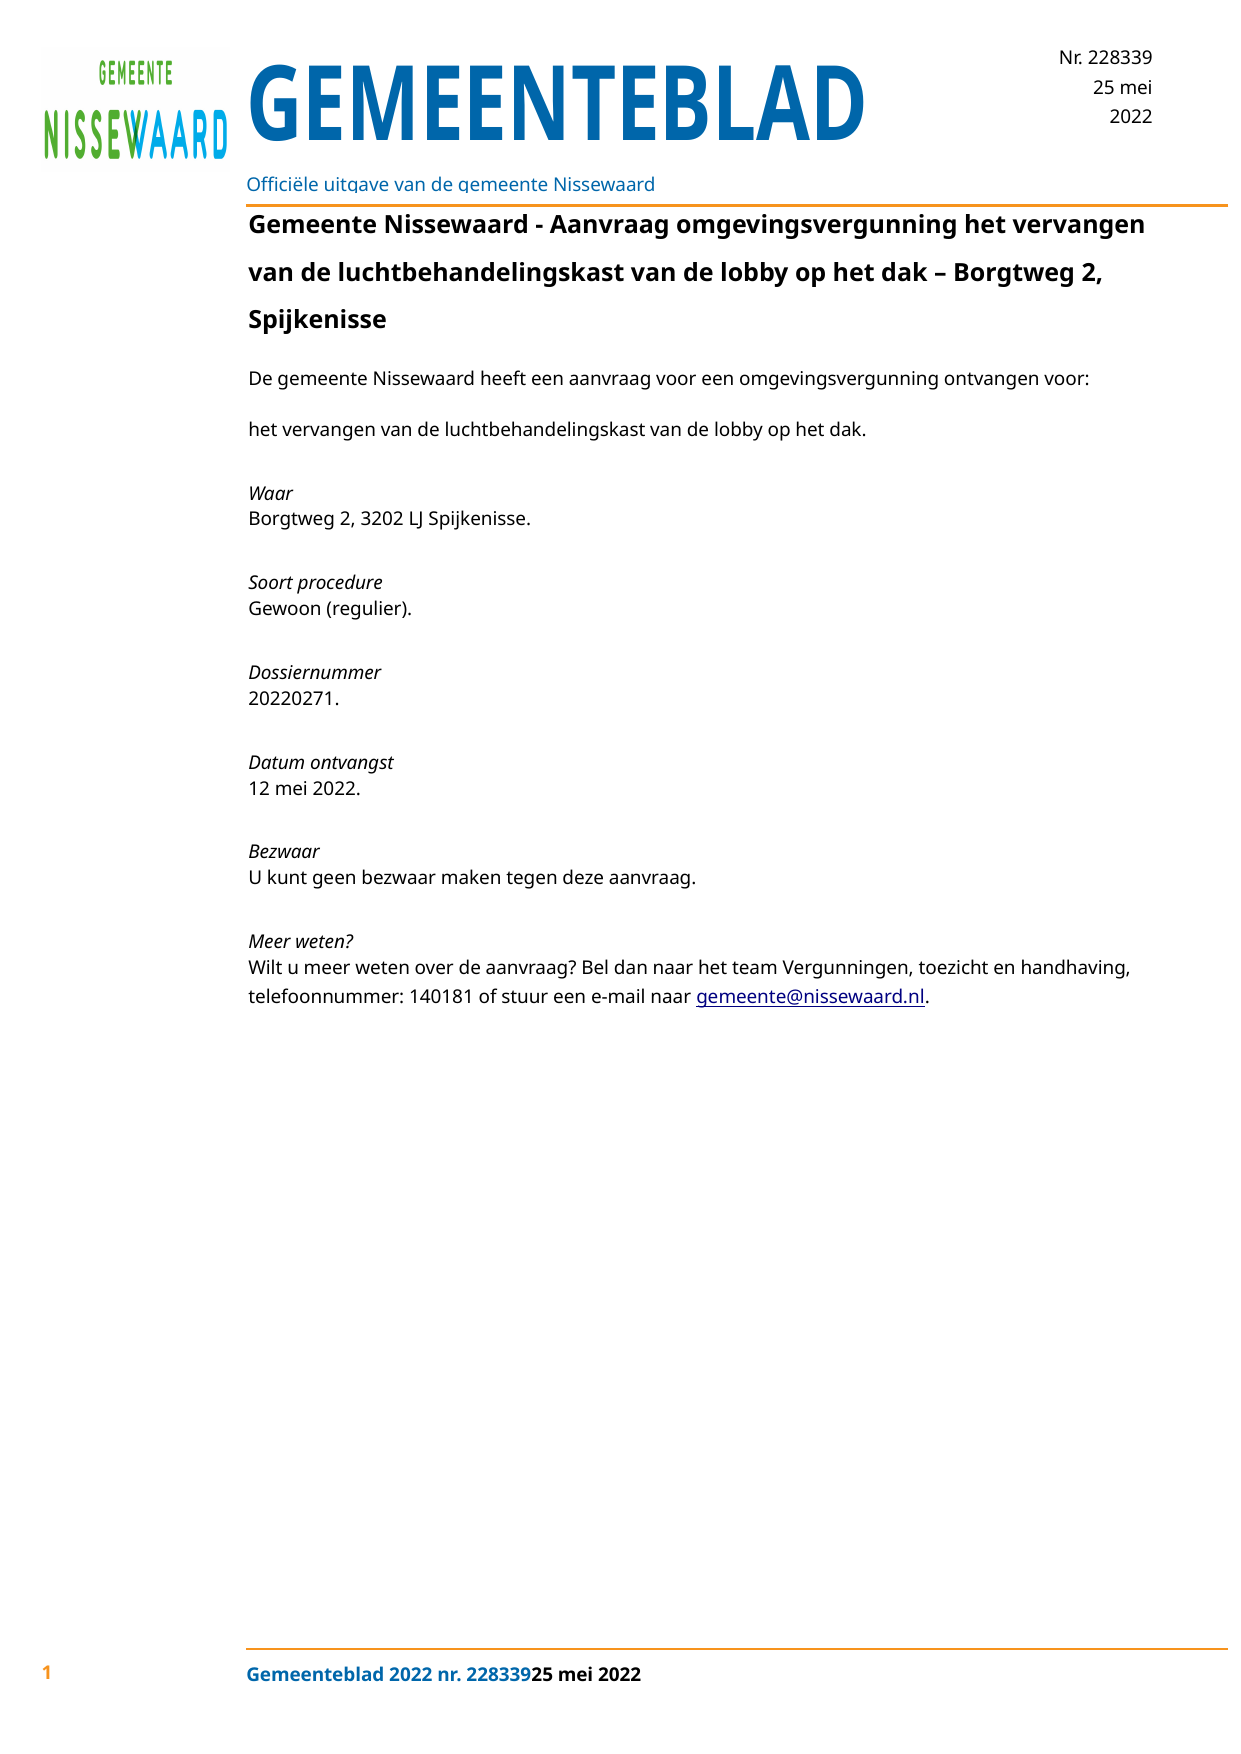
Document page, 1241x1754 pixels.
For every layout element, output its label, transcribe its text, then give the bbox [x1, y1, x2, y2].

text Bezwaar [248, 839, 1152, 864]
text 12 mei 2022. [248, 775, 1152, 800]
picture [41, 47, 231, 172]
text Gemeente Nissewaard - Aanvraag omgevingsvergunning het vervangen van de luchtbehandelingskast van de lobby op het dak – Borgtweg 2, Spijkenisse [248, 207, 1152, 336]
text Borgtweg 2, 3202 LJ Spijkenisse. [248, 506, 1152, 531]
text Wilt u meer weten over de aanvraag? Bel dan naar het team Vergunningen, toezicht en handhaving, telefoonnummer: 140181 of stuur een e-mail naar gemeente@nissewaard.nl. [248, 954, 1152, 1009]
text Meer weten? [248, 928, 1152, 954]
text Soort procedure [248, 569, 1152, 595]
text De gemeente Nissewaard heeft een aanvraag voor een omgevingsvergunning ontvangen voor: [248, 366, 1152, 391]
text het vervangen van de luchtbehandelingskast van de lobby op het dak. [248, 416, 1152, 442]
text Gewoon (regulier). [248, 595, 1152, 621]
text U kunt geen bezwaar maken tegen deze aanvraag. [248, 864, 1152, 890]
text 20220271. [248, 685, 1152, 711]
text Dossiernummer [248, 659, 1152, 685]
text Waar [248, 480, 1152, 506]
text Datum ontvangst [248, 749, 1152, 775]
